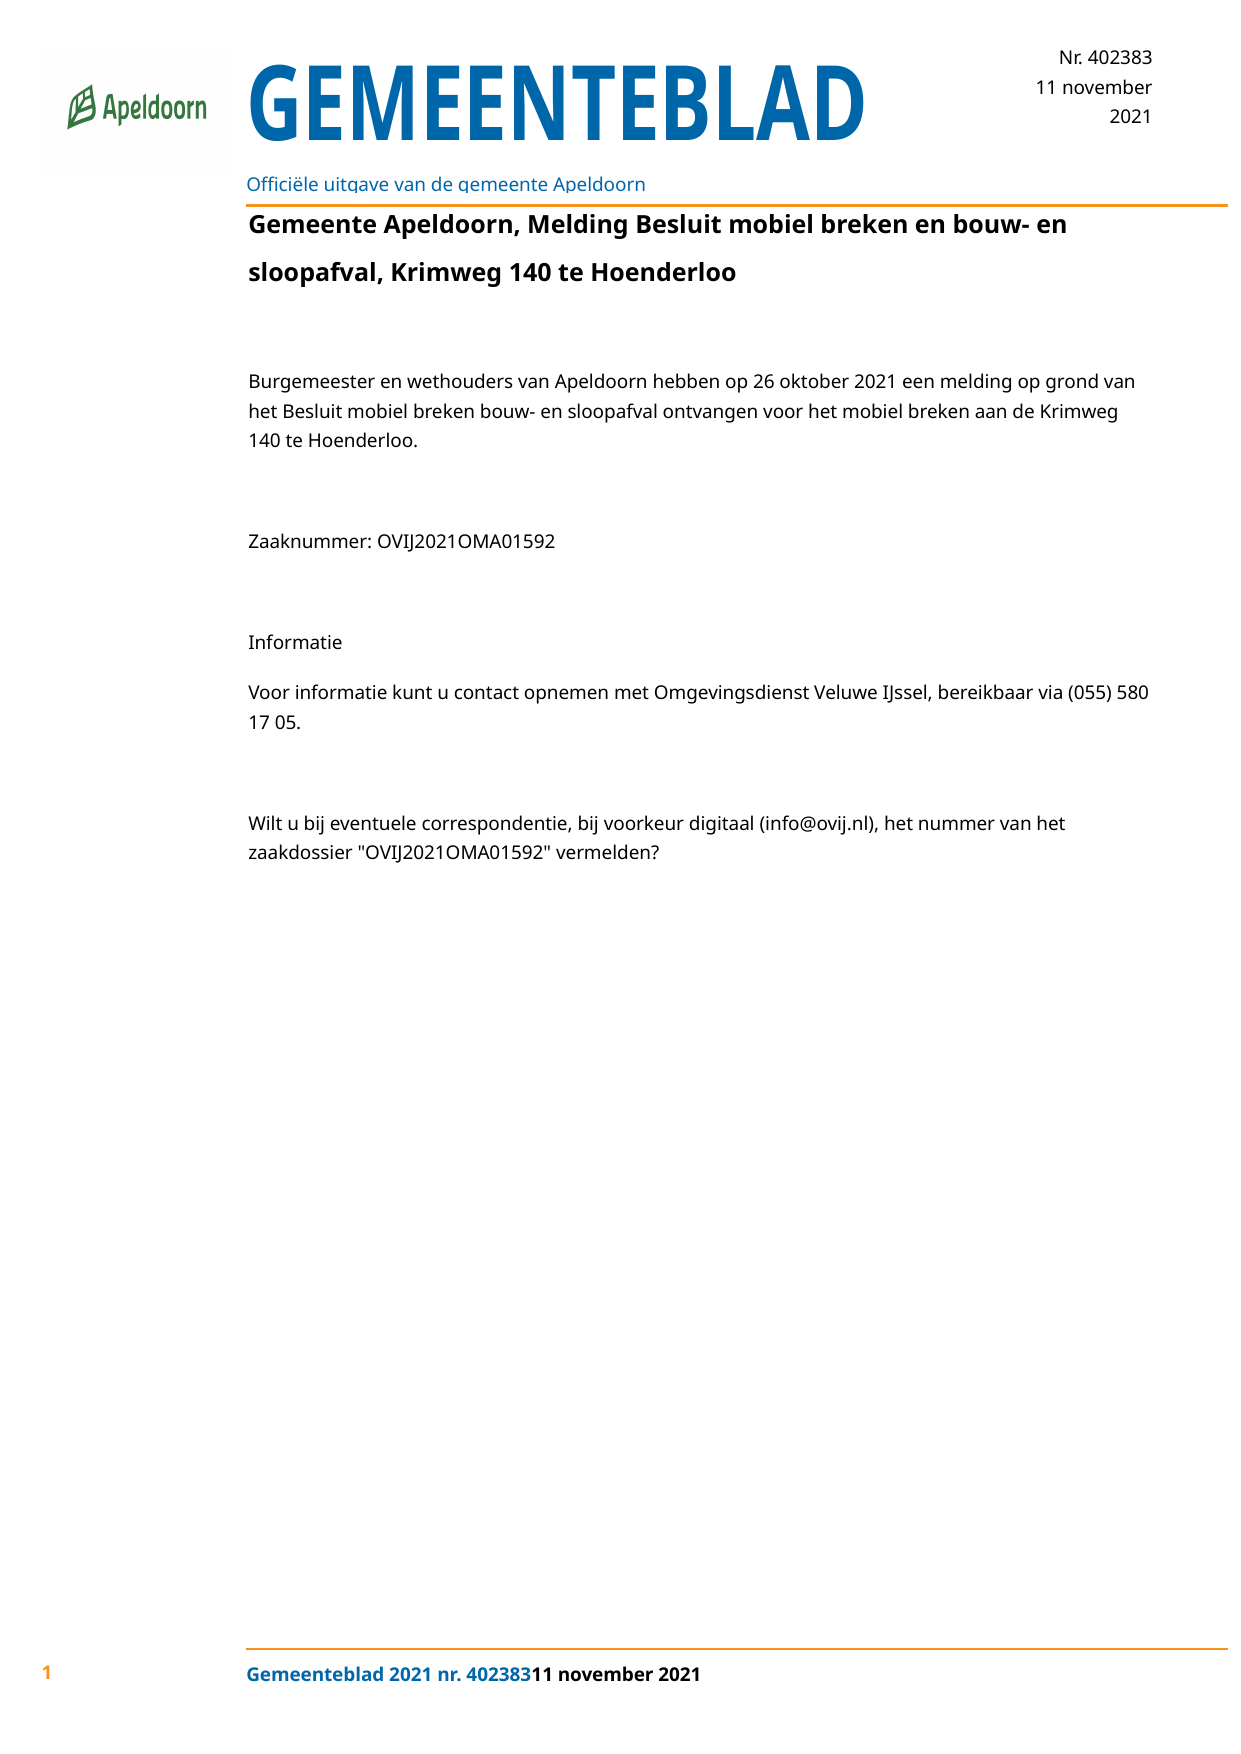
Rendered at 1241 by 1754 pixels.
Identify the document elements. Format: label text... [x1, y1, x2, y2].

text Gemeente Apeldoorn, Melding Besluit mobiel breken en bouw- en sloopafval, Krimweg 140 te Hoenderloo [248, 207, 1152, 288]
text Informatie [248, 629, 1152, 655]
text Wilt u bij eventuele correspondentie, bij voorkeur digitaal (info@ovij.nl), het nummer van het zaakdossier "OVIJ2021OMA01592" vermelden? [248, 810, 1152, 865]
text Burgemeester en wethouders van Apeldoorn hebben op 26 oktober 2021 een melding op grond van het Besluit mobiel breken bouw- en sloopafval ontvangen voor het mobiel breken aan de Krimweg 140 te Hoenderloo. [248, 368, 1152, 453]
text Voor informatie kunt u contact opnemen met Omgevingsdienst Veluwe IJssel, bereikbaar via (055) 580 17 05. [248, 679, 1152, 735]
text Zaaknummer: OVIJ2021OMA01592 [248, 528, 1152, 554]
picture [41, 47, 231, 172]
